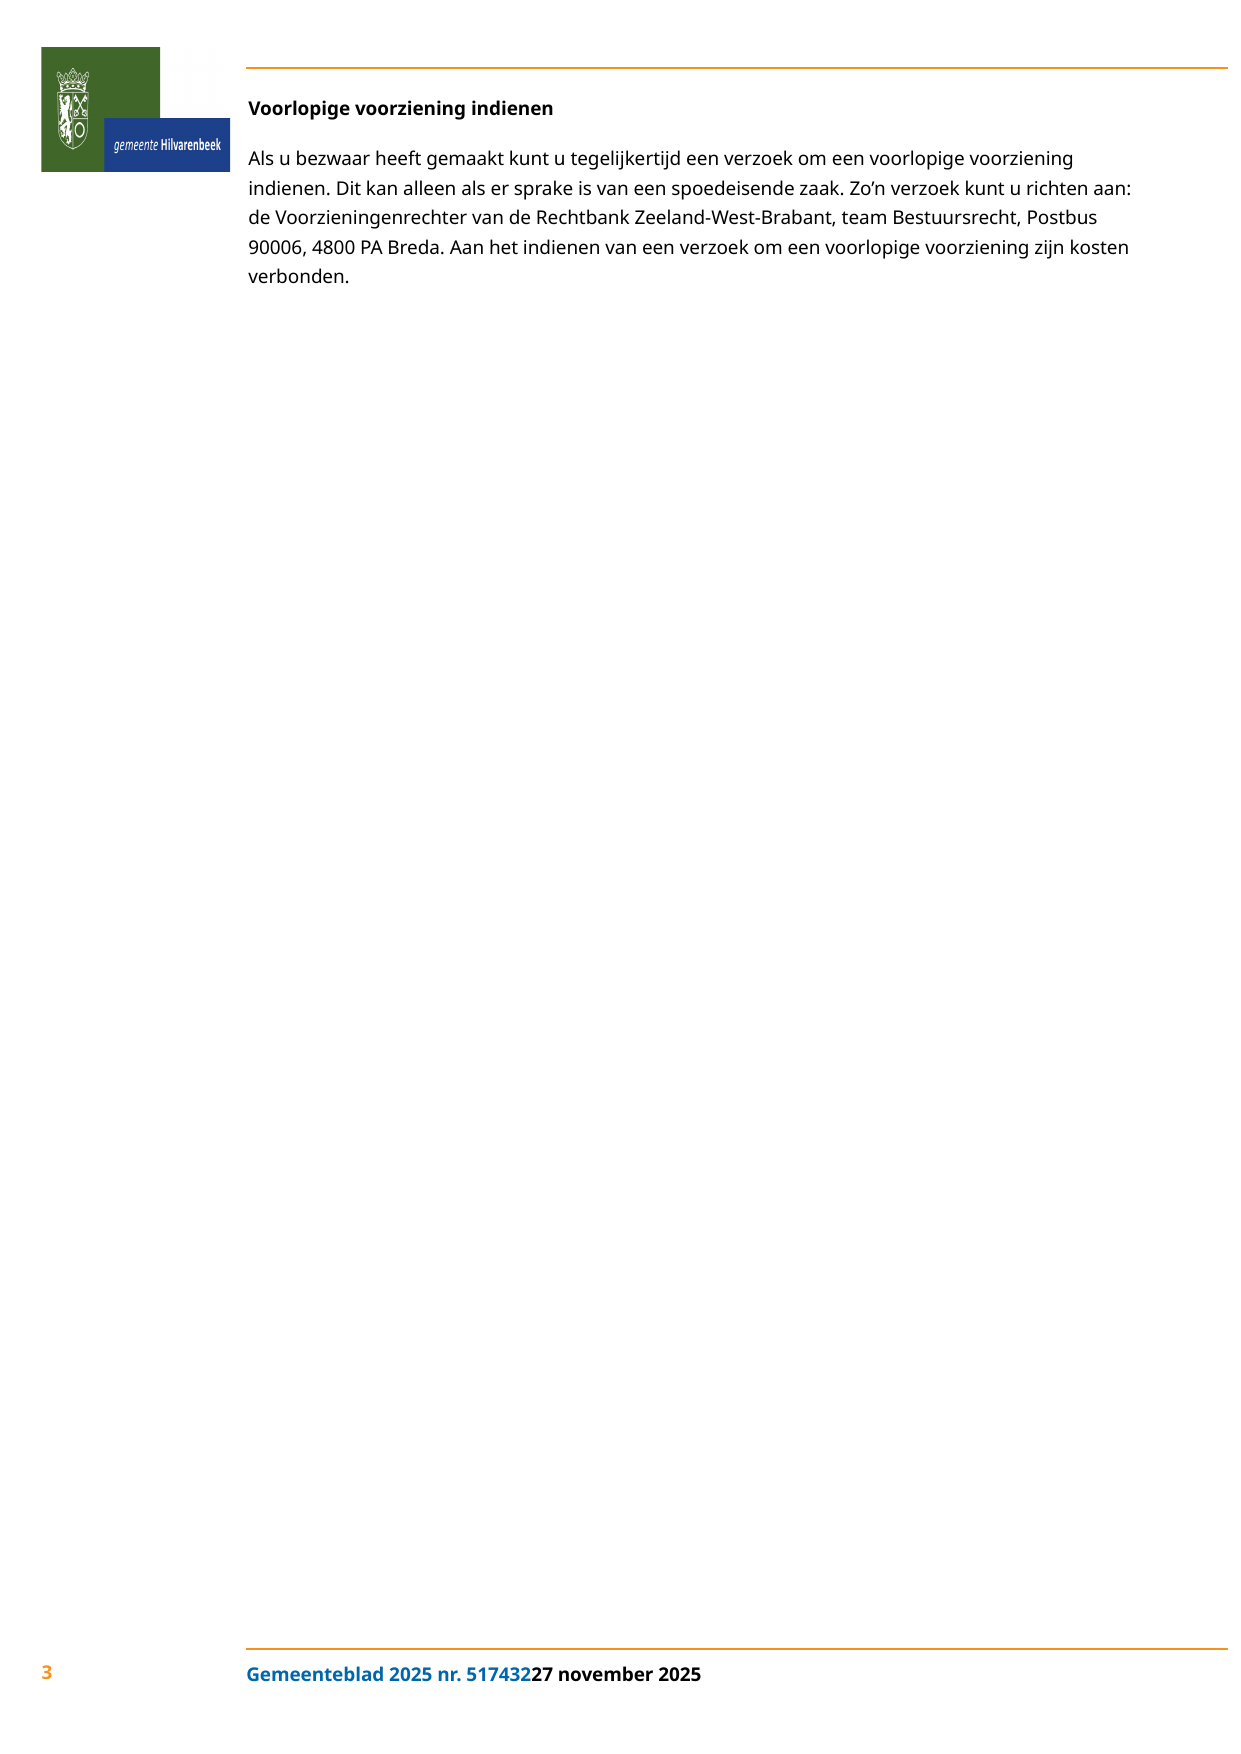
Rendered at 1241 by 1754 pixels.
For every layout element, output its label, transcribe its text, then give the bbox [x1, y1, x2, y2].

text Voorlopige voorziening indienen [248, 95, 1152, 121]
text Als u bezwaar heeft gemaakt kunt u tegelijkertijd een verzoek om een voorlopige voorziening indienen. Dit kan alleen als er sprake is van een spoedeisende zaak. Zo’n verzoek kunt u richten aan: de Voorzieningenrechter van de Rechtbank Zeeland-West-Brabant, team Bestuursrecht, Postbus 90006, 4800 PA Breda. Aan het indienen van een verzoek om een voorlopige voorziening zijn kosten verbonden. [248, 145, 1152, 289]
picture [41, 47, 231, 172]
